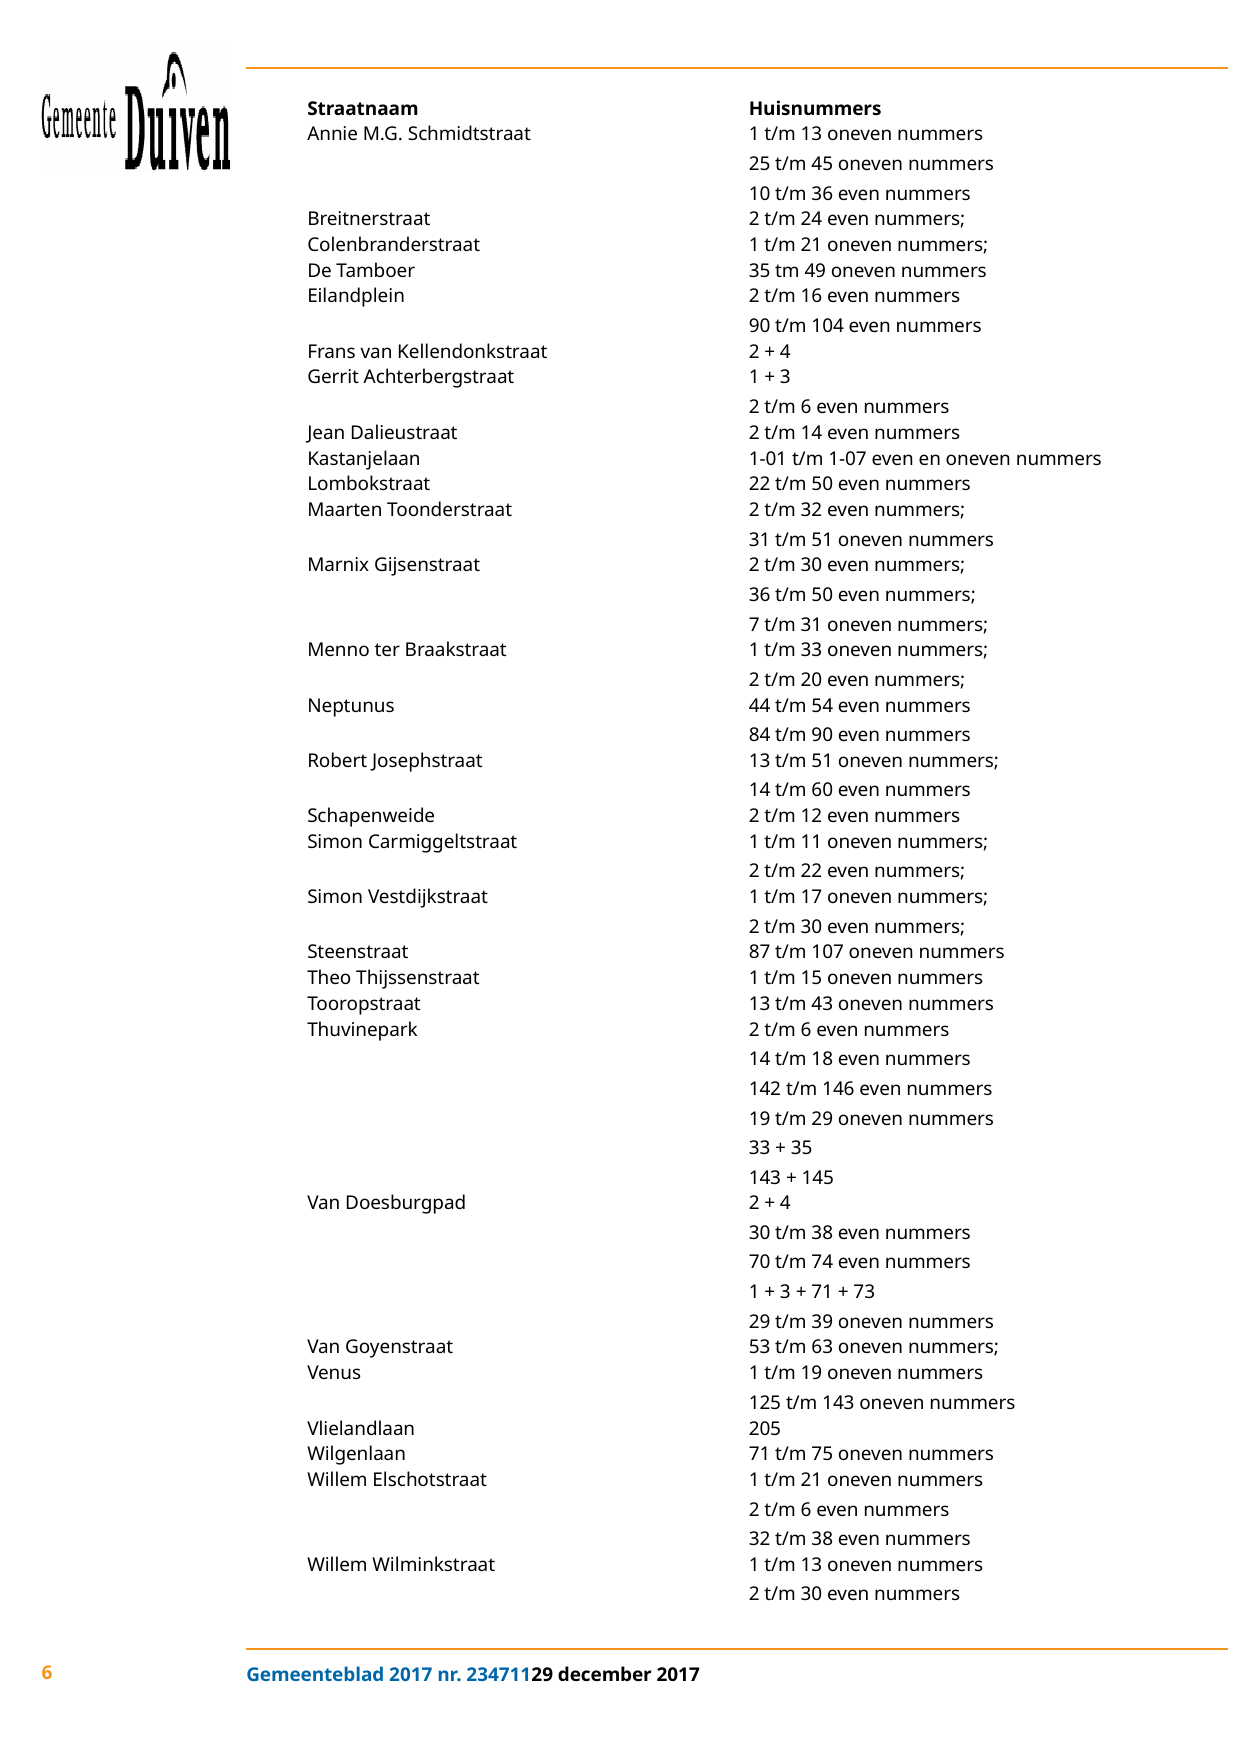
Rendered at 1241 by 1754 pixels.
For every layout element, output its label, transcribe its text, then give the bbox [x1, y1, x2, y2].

table_cell Colenbranderstraat [307, 231, 748, 257]
table_cell Robert Josephstraat [307, 747, 748, 802]
table_cell Breitnerstraat [307, 206, 748, 231]
table_cell Wilgenlaan [307, 1440, 748, 1466]
table_cell 1 t/m 13 oneven nummers 25 t/m 45 oneven nummers 10 t/m 36 even nummers [749, 121, 1211, 206]
table_cell 13 t/m 51 oneven nummers; 14 t/m 60 even nummers [749, 747, 1211, 802]
table_cell Gerrit Achterbergstraat [307, 364, 748, 419]
table_header Huisnummers [749, 95, 1211, 121]
table_cell 2 t/m 30 even nummers; 36 t/m 50 even nummers; 7 t/m 31 oneven nummers; [749, 552, 1211, 636]
table_cell Theo Thijssenstraat [307, 965, 748, 990]
table_cell 53 t/m 63 oneven nummers; [749, 1334, 1211, 1359]
table_cell Van Doesburgpad [307, 1190, 748, 1334]
table_cell 35 tm 49 oneven nummers [749, 257, 1211, 283]
table_cell De Tamboer [307, 257, 748, 283]
table_cell Tooropstraat [307, 990, 748, 1016]
table_cell Simon Vestdijkstraat [307, 884, 748, 939]
table_cell 1 t/m 11 oneven nummers; 2 t/m 22 even nummers; [749, 828, 1211, 883]
table_cell 1 t/m 13 oneven nummers 2 t/m 30 even nummers [749, 1551, 1211, 1606]
table_cell Jean Dalieustraat [307, 419, 748, 445]
picture [41, 47, 231, 172]
table_cell Schapenweide [307, 803, 748, 828]
table_cell 1 t/m 15 oneven nummers [749, 965, 1211, 990]
table_cell 2 t/m 24 even nummers; [749, 206, 1211, 231]
table_cell 2 t/m 32 even nummers; 31 t/m 51 oneven nummers [749, 496, 1211, 552]
table_cell 71 t/m 75 oneven nummers [749, 1440, 1211, 1466]
table_cell 13 t/m 43 oneven nummers [749, 990, 1211, 1016]
table_cell 2 t/m 16 even nummers 90 t/m 104 even nummers [749, 283, 1211, 338]
table_cell 2 + 4 30 t/m 38 even nummers 70 t/m 74 even nummers 1 + 3 + 71 + 73 29 t/m 39 oneven nummers [749, 1190, 1211, 1334]
table_cell Lombokstraat [307, 471, 748, 496]
table_cell 1 t/m 21 oneven nummers; [749, 231, 1211, 257]
table_header Straatnaam [307, 95, 748, 121]
table_cell Willem Wilminkstraat [307, 1551, 748, 1606]
table_cell 2 + 4 [749, 338, 1211, 364]
table_cell Eilandplein [307, 283, 748, 338]
table_cell Steenstraat [307, 939, 748, 964]
table_cell 1 t/m 21 oneven nummers 2 t/m 6 even nummers 32 t/m 38 even nummers [749, 1466, 1211, 1551]
table_cell 2 t/m 14 even nummers [749, 419, 1211, 445]
table_cell 1 + 3 2 t/m 6 even nummers [749, 364, 1211, 419]
table_cell 1-01 t/m 1-07 even en oneven nummers [749, 445, 1211, 471]
table_cell Neptunus [307, 692, 748, 747]
table_cell Venus [307, 1359, 748, 1415]
table_cell Vlielandlaan [307, 1415, 748, 1440]
table_cell Annie M.G. Schmidtstraat [307, 121, 748, 206]
table_cell Frans van Kellendonkstraat [307, 338, 748, 364]
table_cell 87 t/m 107 oneven nummers [749, 939, 1211, 964]
table_cell Thuvinepark [307, 1016, 748, 1189]
table_cell 2 t/m 6 even nummers 14 t/m 18 even nummers 142 t/m 146 even nummers 19 t/m 29 oneven nummers 33 + 35 143 + 145 [749, 1016, 1211, 1189]
table_cell Maarten Toonderstraat [307, 496, 748, 552]
table_cell Kastanjelaan [307, 445, 748, 471]
table_cell Willem Elschotstraat [307, 1466, 748, 1551]
table_cell 1 t/m 17 oneven nummers; 2 t/m 30 even nummers; [749, 884, 1211, 939]
table_cell 22 t/m 50 even nummers [749, 471, 1211, 496]
table_cell Menno ter Braakstraat [307, 636, 748, 692]
table_cell 44 t/m 54 even nummers 84 t/m 90 even nummers [749, 692, 1211, 747]
table_cell Marnix Gijsenstraat [307, 552, 748, 636]
table_cell 1 t/m 33 oneven nummers; 2 t/m 20 even nummers; [749, 636, 1211, 692]
table_cell Simon Carmiggeltstraat [307, 828, 748, 883]
table_cell 2 t/m 12 even nummers [749, 803, 1211, 828]
table_cell 1 t/m 19 oneven nummers 125 t/m 143 oneven nummers [749, 1359, 1211, 1415]
table_cell 205 [749, 1415, 1211, 1440]
table_cell Van Goyenstraat [307, 1334, 748, 1359]
